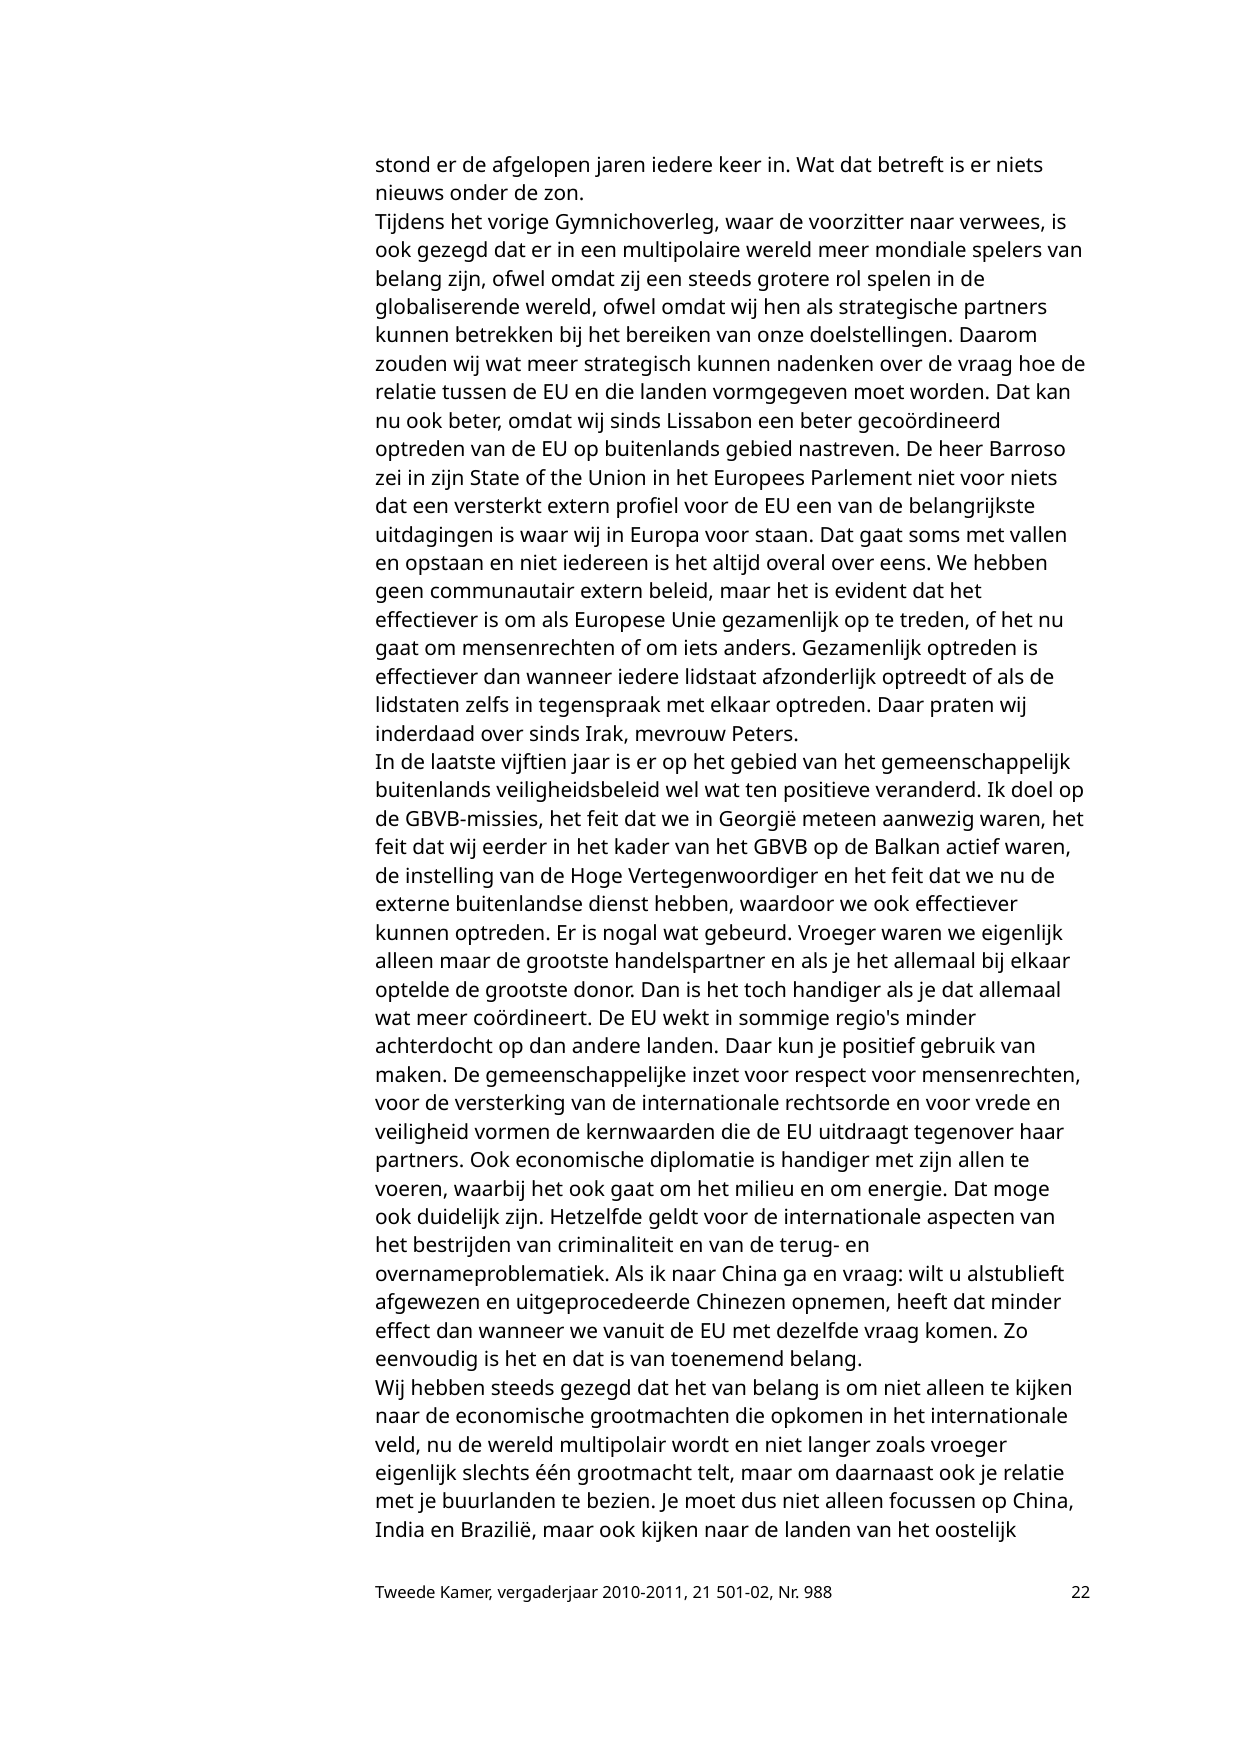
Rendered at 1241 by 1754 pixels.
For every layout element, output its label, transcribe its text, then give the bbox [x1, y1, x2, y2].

text In de laatste vijftien jaar is er op het gebied van het gemeenschappelijk buitenlands veiligheidsbeleid wel wat ten positieve veranderd. Ik doel op de GBVB-missies, het feit dat we in Georgië meteen aanwezig waren, het feit dat wij eerder in het kader van het GBVB op de Balkan actief waren, de instelling van de Hoge Vertegenwoordiger en het feit dat we nu de externe buitenlandse dienst hebben, waardoor we ook effectiever kunnen optreden. Er is nogal wat gebeurd. Vroeger waren we eigenlijk alleen maar de grootste handelspartner en als je het allemaal bij elkaar optelde de grootste donor. Dan is het toch handiger als je dat allemaal wat meer coördineert. De EU wekt in sommige regio's minder achterdocht op dan andere landen. Daar kun je positief gebruik van maken. De gemeenschappelijke inzet voor respect voor mensenrechten, voor de versterking van de internationale rechtsorde en voor vrede en veiligheid vormen de kernwaarden die de EU uitdraagt tegenover haar partners. Ook economische diplomatie is handiger met zijn allen te voeren, waarbij het ook gaat om het milieu en om energie. Dat moge ook duidelijk zijn. Hetzelfde geldt voor de internationale aspecten van het bestrijden van criminaliteit en van de terug- en overnameproblematiek. Als ik naar China ga en vraag: wilt u alstublieft afgewezen en uitgeprocedeerde Chinezen opnemen, heeft dat minder effect dan wanneer we vanuit de EU met dezelfde vraag komen. Zo eenvoudig is het en dat is van toenemend belang. [375, 747, 1090, 1373]
text Tijdens het vorige Gymnichoverleg, waar de voorzitter naar verwees, is ook gezegd dat er in een multipolaire wereld meer mondiale spelers van belang zijn, ofwel omdat zij een steeds grotere rol spelen in de globaliserende wereld, ofwel omdat wij hen als strategische partners kunnen betrekken bij het bereiken van onze doelstellingen. Daarom zouden wij wat meer strategisch kunnen nadenken over de vraag hoe de relatie tussen de EU en die landen vormgegeven moet worden. Dat kan nu ook beter, omdat wij sinds Lissabon een beter gecoördineerd optreden van de EU op buitenlands gebied nastreven. De heer Barroso zei in zijn State of the Union in het Europees Parlement niet voor niets dat een versterkt extern profiel voor de EU een van de belangrijkste uitdagingen is waar wij in Europa voor staan. Dat gaat soms met vallen en opstaan en niet iedereen is het altijd overal over eens. We hebben geen communautair extern beleid, maar het is evident dat het effectiever is om als Europese Unie gezamenlijk op te treden, of het nu gaat om mensenrechten of om iets anders. Gezamenlijk optreden is effectiever dan wanneer iedere lidstaat afzonderlijk optreedt of als de lidstaten zelfs in tegenspraak met elkaar optreden. Daar praten wij inderdaad over sinds Irak, mevrouw Peters. [375, 207, 1090, 747]
text Wij hebben steeds gezegd dat het van belang is om niet alleen te kijken naar de economische grootmachten die opkomen in het internationale veld, nu de wereld multipolair wordt en niet langer zoals vroeger eigenlijk slechts één grootmacht telt, maar om daarnaast ook je relatie met je buurlanden te bezien. Je moet dus niet alleen focussen op China, India en Brazilië, maar ook kijken naar de landen van het oostelijk [375, 1373, 1090, 1543]
text stond er de afgelopen jaren iedere keer in. Wat dat betreft is er niets nieuws onder de zon. [375, 150, 1090, 207]
